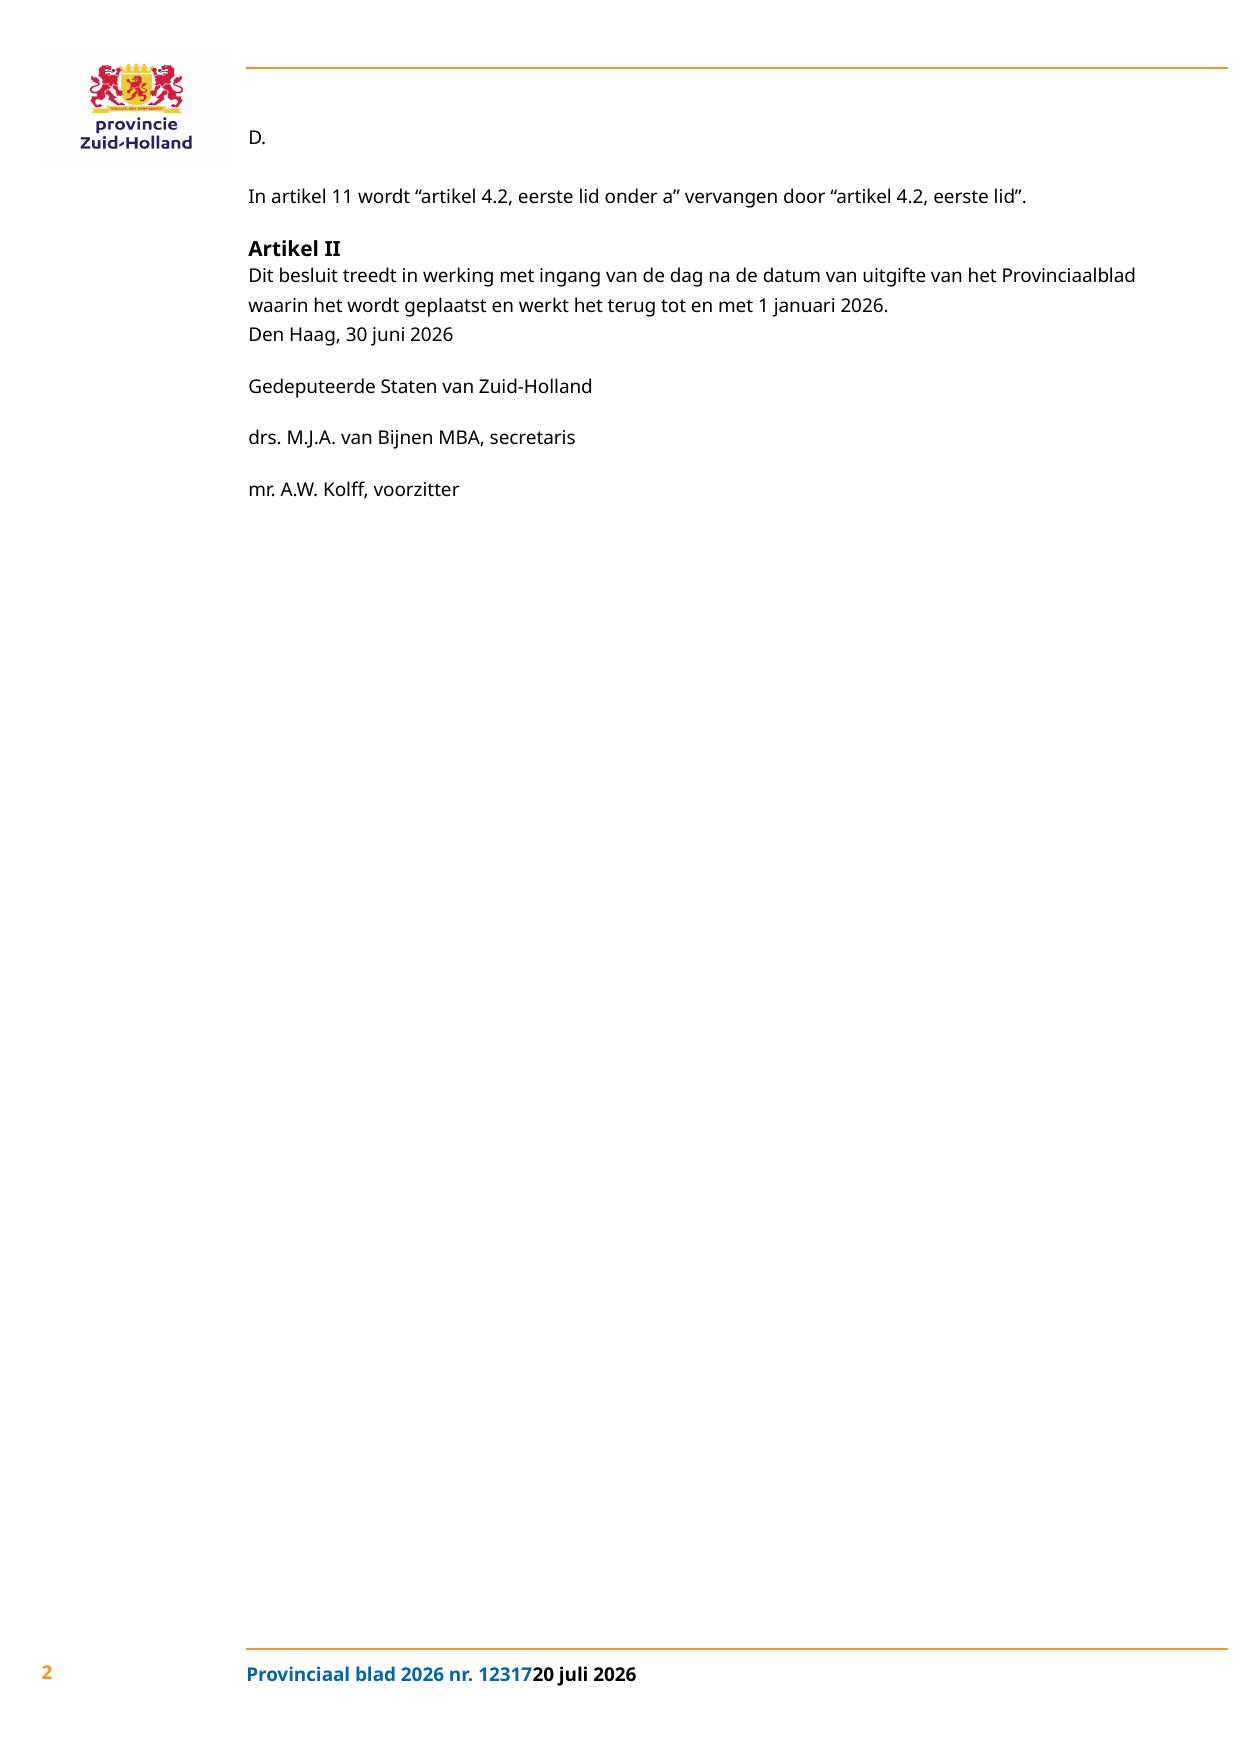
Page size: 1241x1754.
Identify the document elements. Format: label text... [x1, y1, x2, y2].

text In artikel 11 wordt “artikel 4.2, eerste lid onder a” vervangen door “artikel 4.2, eerste lid”. [248, 183, 1152, 209]
text Den Haag, 30 juni 2026 [248, 322, 1152, 347]
text D. [248, 124, 1152, 150]
text Artikel II [248, 234, 1152, 262]
text mr. A.W. Kolff, voorzitter [248, 476, 1152, 502]
picture [41, 47, 231, 172]
text Gedeputeerde Staten van Zuid-Holland [248, 373, 1152, 399]
text drs. M.J.A. van Bijnen MBA, secretaris [248, 424, 1152, 450]
text Dit besluit treedt in werking met ingang van de dag na de datum van uitgifte van het Provinciaalblad waarin het wordt geplaatst en werkt het terug tot en met 1 januari 2026. [248, 262, 1152, 318]
